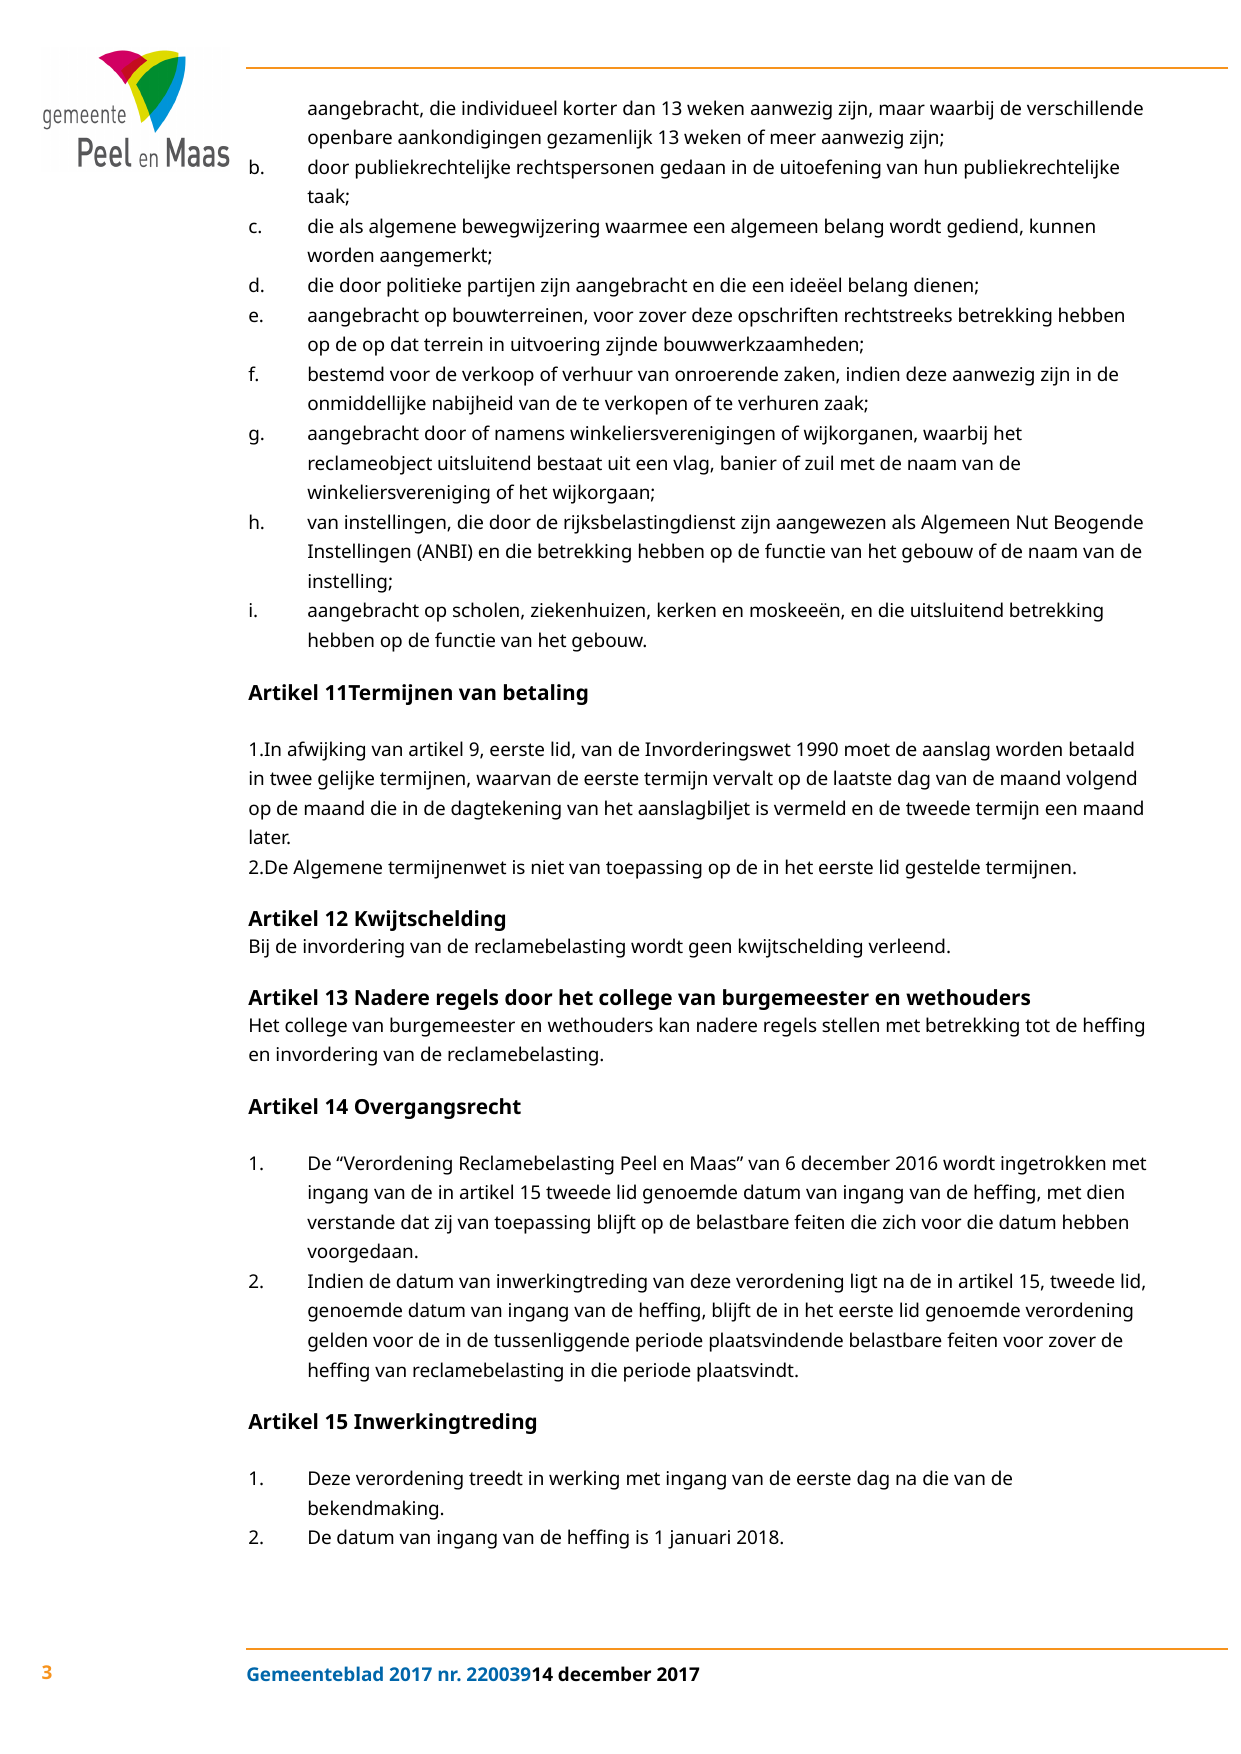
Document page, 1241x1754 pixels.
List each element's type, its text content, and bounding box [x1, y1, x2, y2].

list van instellingen, die door de rijksbelastingdienst zijn aangewezen als Algemeen Nut Beogende Instellingen (ANBI) en die betrekking hebben op de functie van het gebouw of de naam van de instelling; [248, 509, 1152, 594]
list De datum van ingang van de heffing is 1 januari 2018. [248, 1524, 1152, 1550]
list aangebracht door of namens winkeliersverenigingen of wijkorganen, waarbij het reclameobject uitsluitend bestaat uit een vlag, banier of zuil met de naam van de winkeliersvereniging of het wijkorgaan; [248, 420, 1152, 505]
list door publiekrechtelijke rechtspersonen gedaan in de uitoefening van hun publiekrechtelijke taak; [248, 154, 1152, 209]
text Bij de invordering van de reclamebelasting wordt geen kwijtschelding verleend. [248, 933, 1152, 959]
text Artikel 11Termijnen van betaling [248, 678, 1152, 706]
text Artikel 15 Inwerkingtreding [248, 1407, 1152, 1436]
text 2.De Algemene termijnenwet is niet van toepassing op de in het eerste lid gestelde termijnen. [248, 854, 1152, 880]
list Deze verordening treedt in werking met ingang van de eerste dag na die van de bekendmaking. [248, 1465, 1152, 1521]
text Het college van burgemeester en wethouders kan nadere regels stellen met betrekking tot de heffing en invordering van de reclamebelasting. [248, 1012, 1152, 1067]
list die door politieke partijen zijn aangebracht en die een ideëel belang dienen; [248, 272, 1152, 298]
text Artikel 13 Nadere regels door het college van burgemeester en wethouders [248, 983, 1152, 1012]
text Artikel 12 Kwijtschelding [248, 904, 1152, 933]
text 1.In afwijking van artikel 9, eerste lid, van de Invorderingswet 1990 moet de aanslag worden betaald [248, 736, 1152, 761]
list die als algemene bewegwijzering waarmee een algemeen belang wordt gediend, kunnen worden aangemerkt; [248, 213, 1152, 268]
list aangebracht, die individueel korter dan 13 weken aanwezig zijn, maar waarbij de verschillende openbare aankondigingen gezamenlijk 13 weken of meer aanwezig zijn; [248, 95, 1152, 150]
picture [41, 47, 231, 172]
list bestemd voor de verkoop of verhuur van onroerende zaken, indien deze aanwezig zijn in de onmiddellijke nabijheid van de te verkopen of te verhuren zaak; [248, 361, 1152, 416]
list De “Verordening Reclamebelasting Peel en Maas” van 6 december 2016 wordt ingetrokken met ingang van de in artikel 15 tweede lid genoemde datum van ingang van de heffing, met dien verstande dat zij van toepassing blijft op de belastbare feiten die zich voor die datum hebben voorgedaan. [248, 1150, 1152, 1264]
text Artikel 14 Overgangsrecht [248, 1092, 1152, 1120]
list aangebracht op bouwterreinen, voor zover deze opschriften rechtstreeks betrekking hebben op de op dat terrein in uitvoering zijnde bouwwerkzaamheden; [248, 302, 1152, 357]
list aangebracht op scholen, ziekenhuizen, kerken en moskeeën, en die uitsluitend betrekking hebben op de functie van het gebouw. [248, 598, 1152, 653]
text in twee gelijke termijnen, waarvan de eerste termijn vervalt op de laatste dag van de maand volgend op de maand die in de dagtekening van het aanslagbiljet is vermeld en de tweede termijn een maand later. [248, 765, 1152, 850]
list Indien de datum van inwerkingtreding van deze verordening ligt na de in artikel 15, tweede lid, genoemde datum van ingang van de heffing, blijft de in het eerste lid genoemde verordening gelden voor de in de tussenliggende periode plaatsvindende belastbare feiten voor zover de heffing van reclamebelasting in die periode plaatsvindt. [248, 1268, 1152, 1383]
